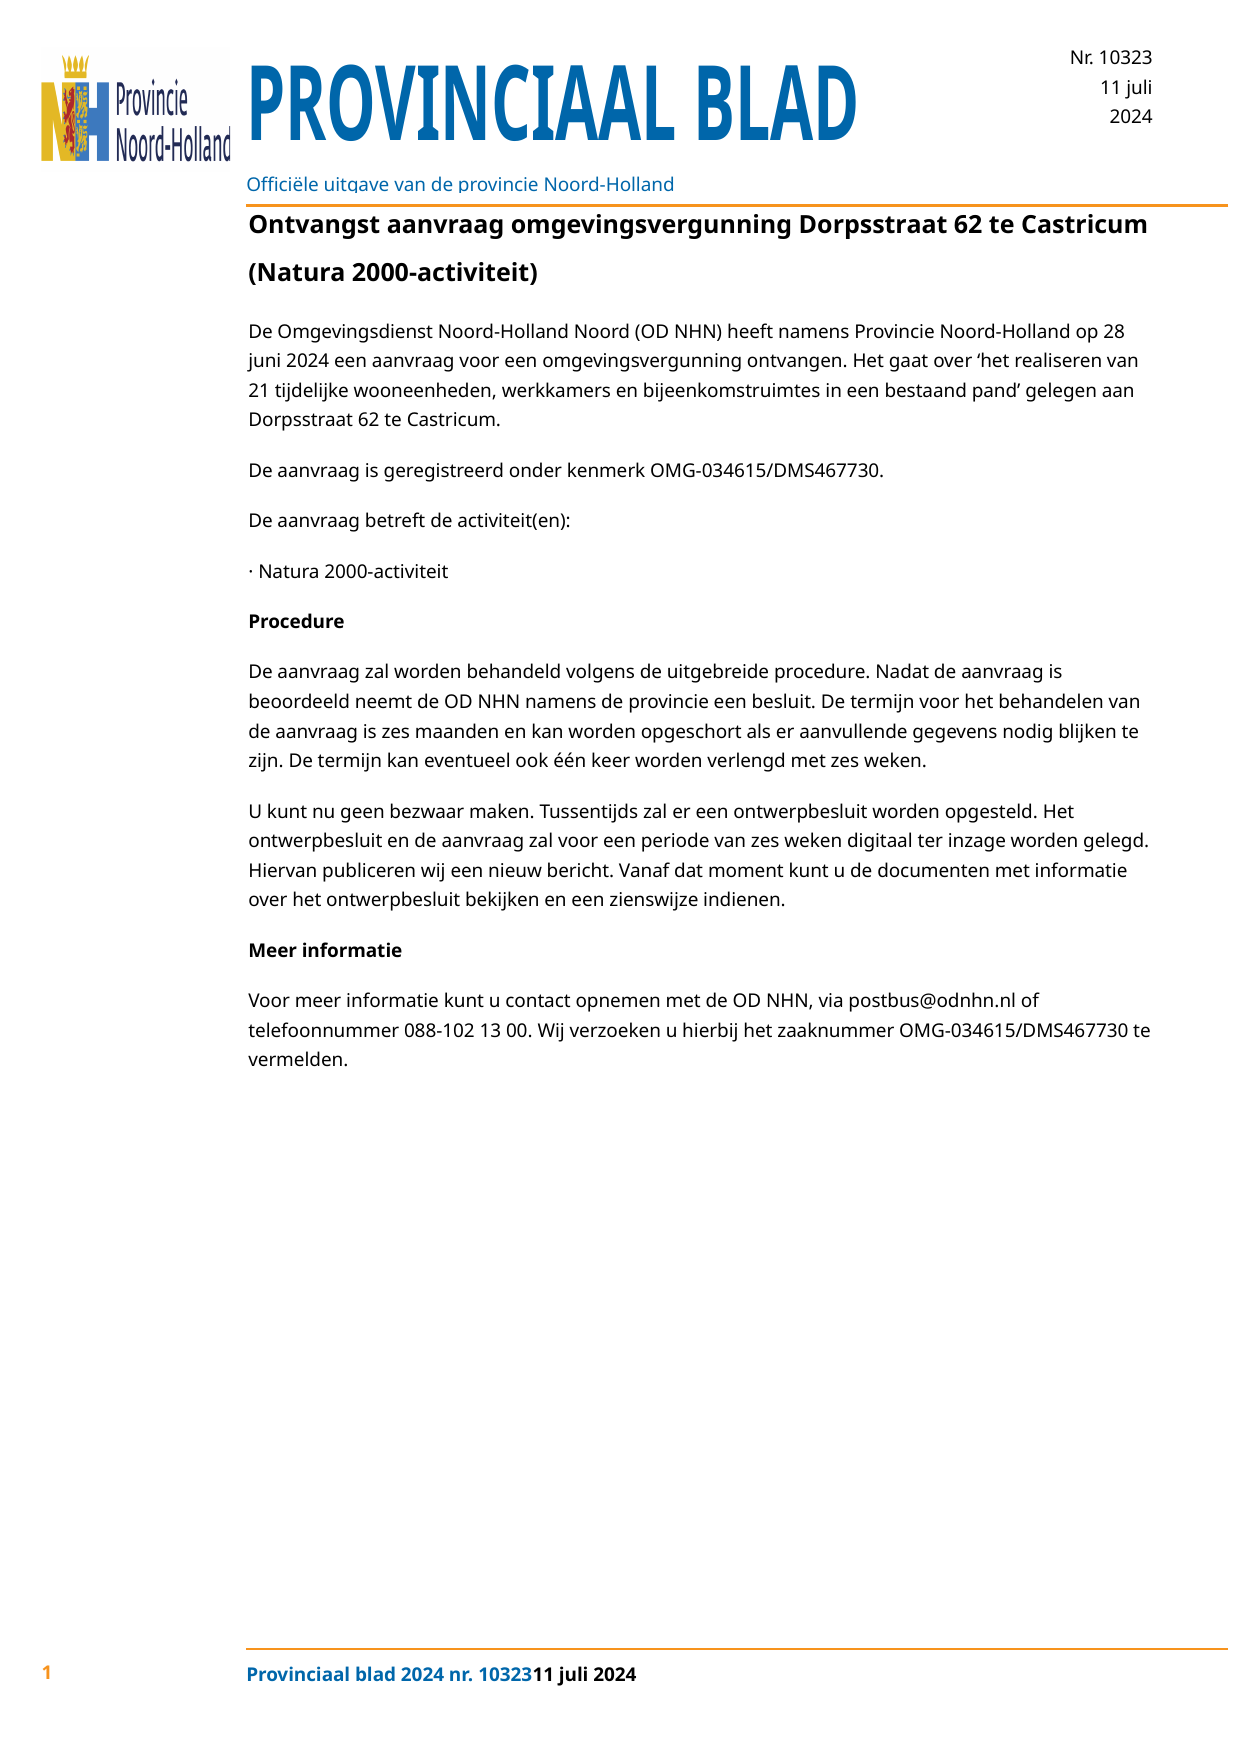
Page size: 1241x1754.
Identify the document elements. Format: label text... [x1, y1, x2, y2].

text Procedure [248, 608, 1152, 634]
text De aanvraag is geregistreerd onder kenmerk OMG-034615/DMS467730. [248, 457, 1152, 483]
text De Omgevingsdienst Noord-Holland Noord (OD NHN) heeft namens Provincie Noord-Holland op 28 juni 2024 een aanvraag voor een omgevingsvergunning ontvangen. Het gaat over ‘het realiseren van 21 tijdelijke wooneenheden, werkkamers en bijeenkomstruimtes in een bestaand pand’ gelegen aan Dorpsstraat 62 te Castricum. [248, 318, 1152, 432]
text De aanvraag zal worden behandeld volgens de uitgebreide procedure. Nadat de aanvraag is beoordeeld neemt de OD NHN namens de provincie een besluit. De termijn voor het behandelen van de aanvraag is zes maanden en kan worden opgeschort als er aanvullende gegevens nodig blijken te zijn. De termijn kan eventueel ook één keer worden verlengd met zes weken. [248, 659, 1152, 773]
text Meer informatie [248, 937, 1152, 963]
picture [41, 47, 231, 172]
text Ontvangst aanvraag omgevingsvergunning Dorpsstraat 62 te Castricum (Natura 2000-activiteit) [248, 207, 1152, 288]
text · Natura 2000-activiteit [248, 558, 1152, 584]
text De aanvraag betreft de activiteit(en): [248, 507, 1152, 533]
text Voor meer informatie kunt u contact opnemen met de OD NHN, via postbus@odnhn.nl of telefoonnummer 088-102 13 00. Wij verzoeken u hierbij het zaaknummer OMG-034615/DMS467730 te vermelden. [248, 987, 1152, 1072]
text U kunt nu geen bezwaar maken. Tussentijds zal er een ontwerpbesluit worden opgesteld. Het ontwerpbesluit en de aanvraag zal voor een periode van zes weken digitaal ter inzage worden gelegd. Hiervan publiceren wij een nieuw bericht. Vanaf dat moment kunt u de documenten met informatie over het ontwerpbesluit bekijken en een zienswijze indienen. [248, 798, 1152, 912]
